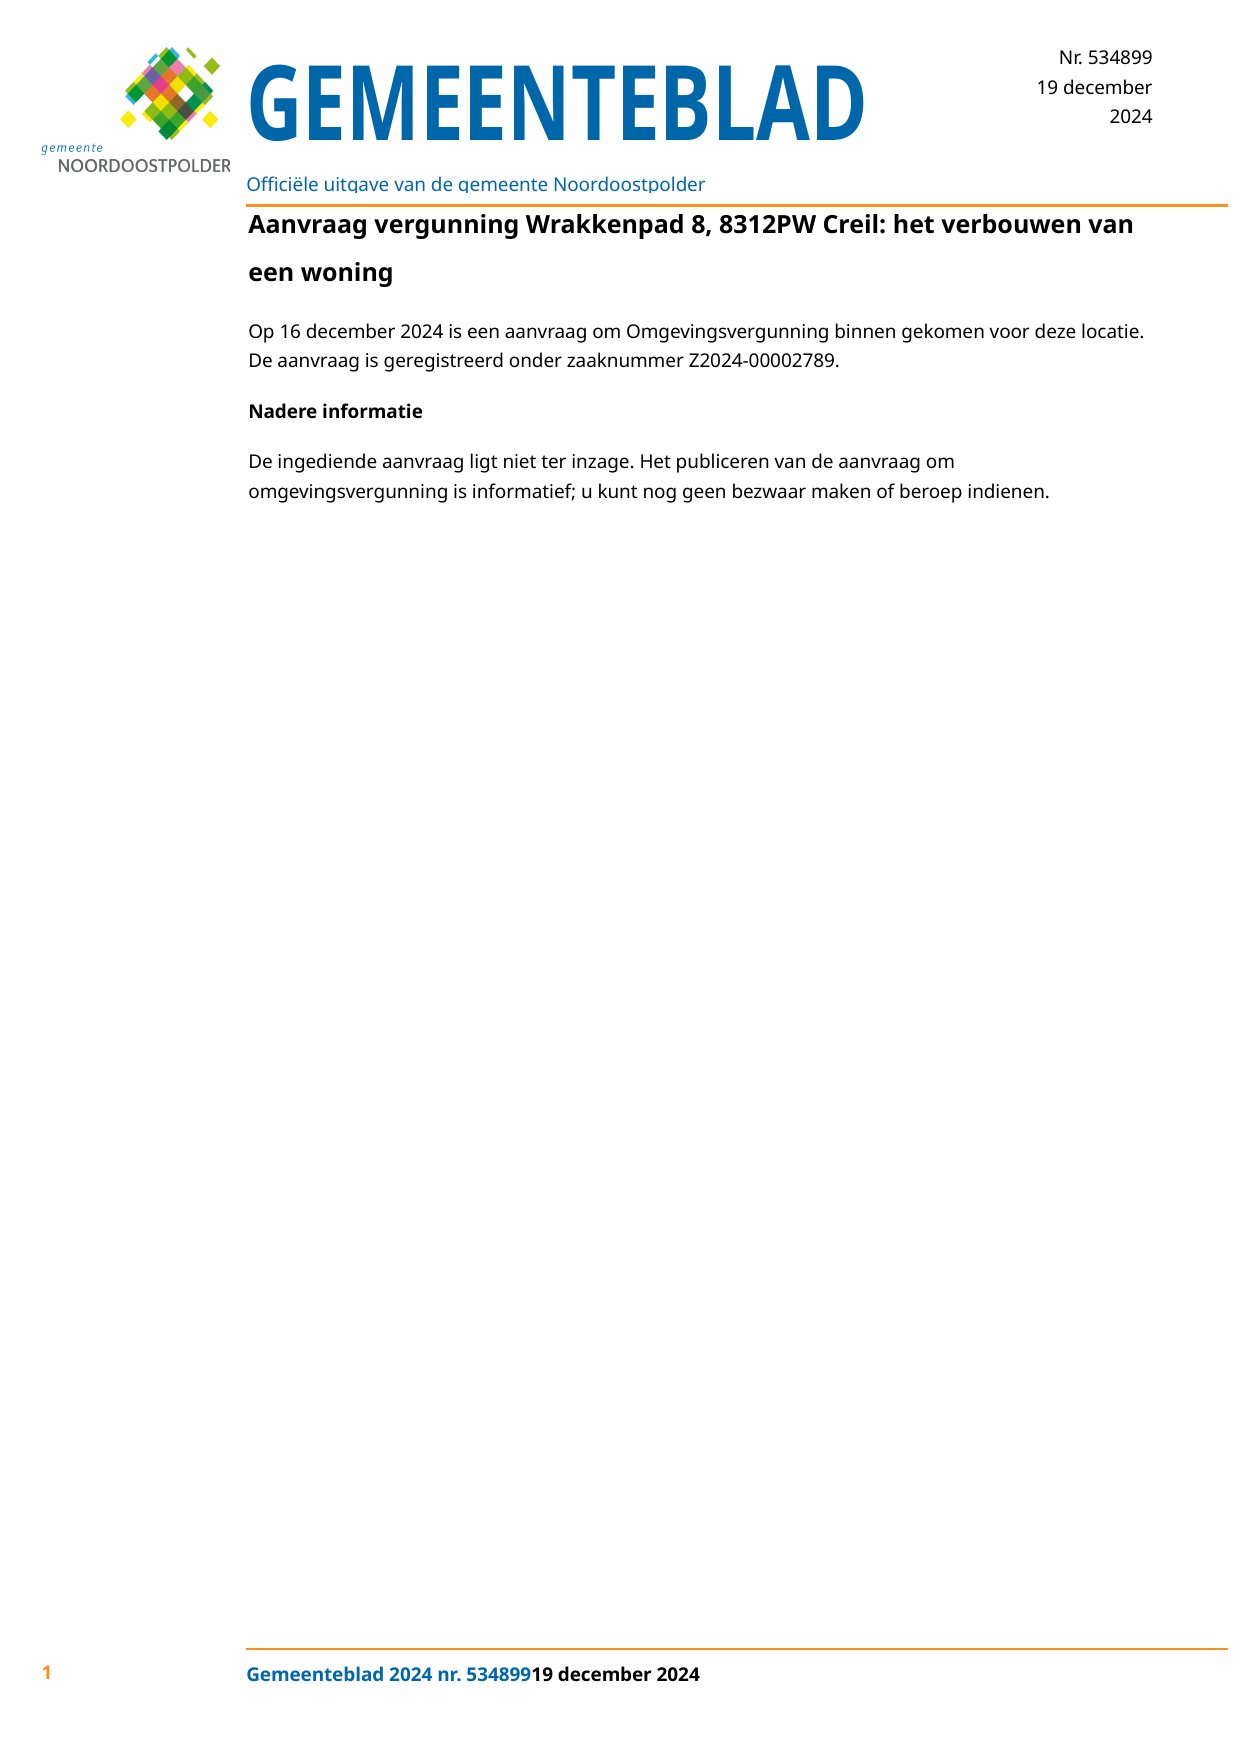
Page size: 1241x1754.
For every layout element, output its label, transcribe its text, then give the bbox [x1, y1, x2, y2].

text Op 16 december 2024 is een aanvraag om Omgevingsvergunning binnen gekomen voor deze locatie. De aanvraag is geregistreerd onder zaaknummer Z2024-00002789. [248, 318, 1152, 373]
text Aanvraag vergunning Wrakkenpad 8, 8312PW Creil: het verbouwen van een woning [248, 207, 1152, 288]
text Nadere informatie [248, 398, 1152, 424]
text De ingediende aanvraag ligt niet ter inzage. Het publiceren van de aanvraag om omgevingsvergunning is informatief; u kunt nog geen bezwaar maken of beroep indienen. [248, 448, 1152, 504]
picture [41, 47, 231, 172]
